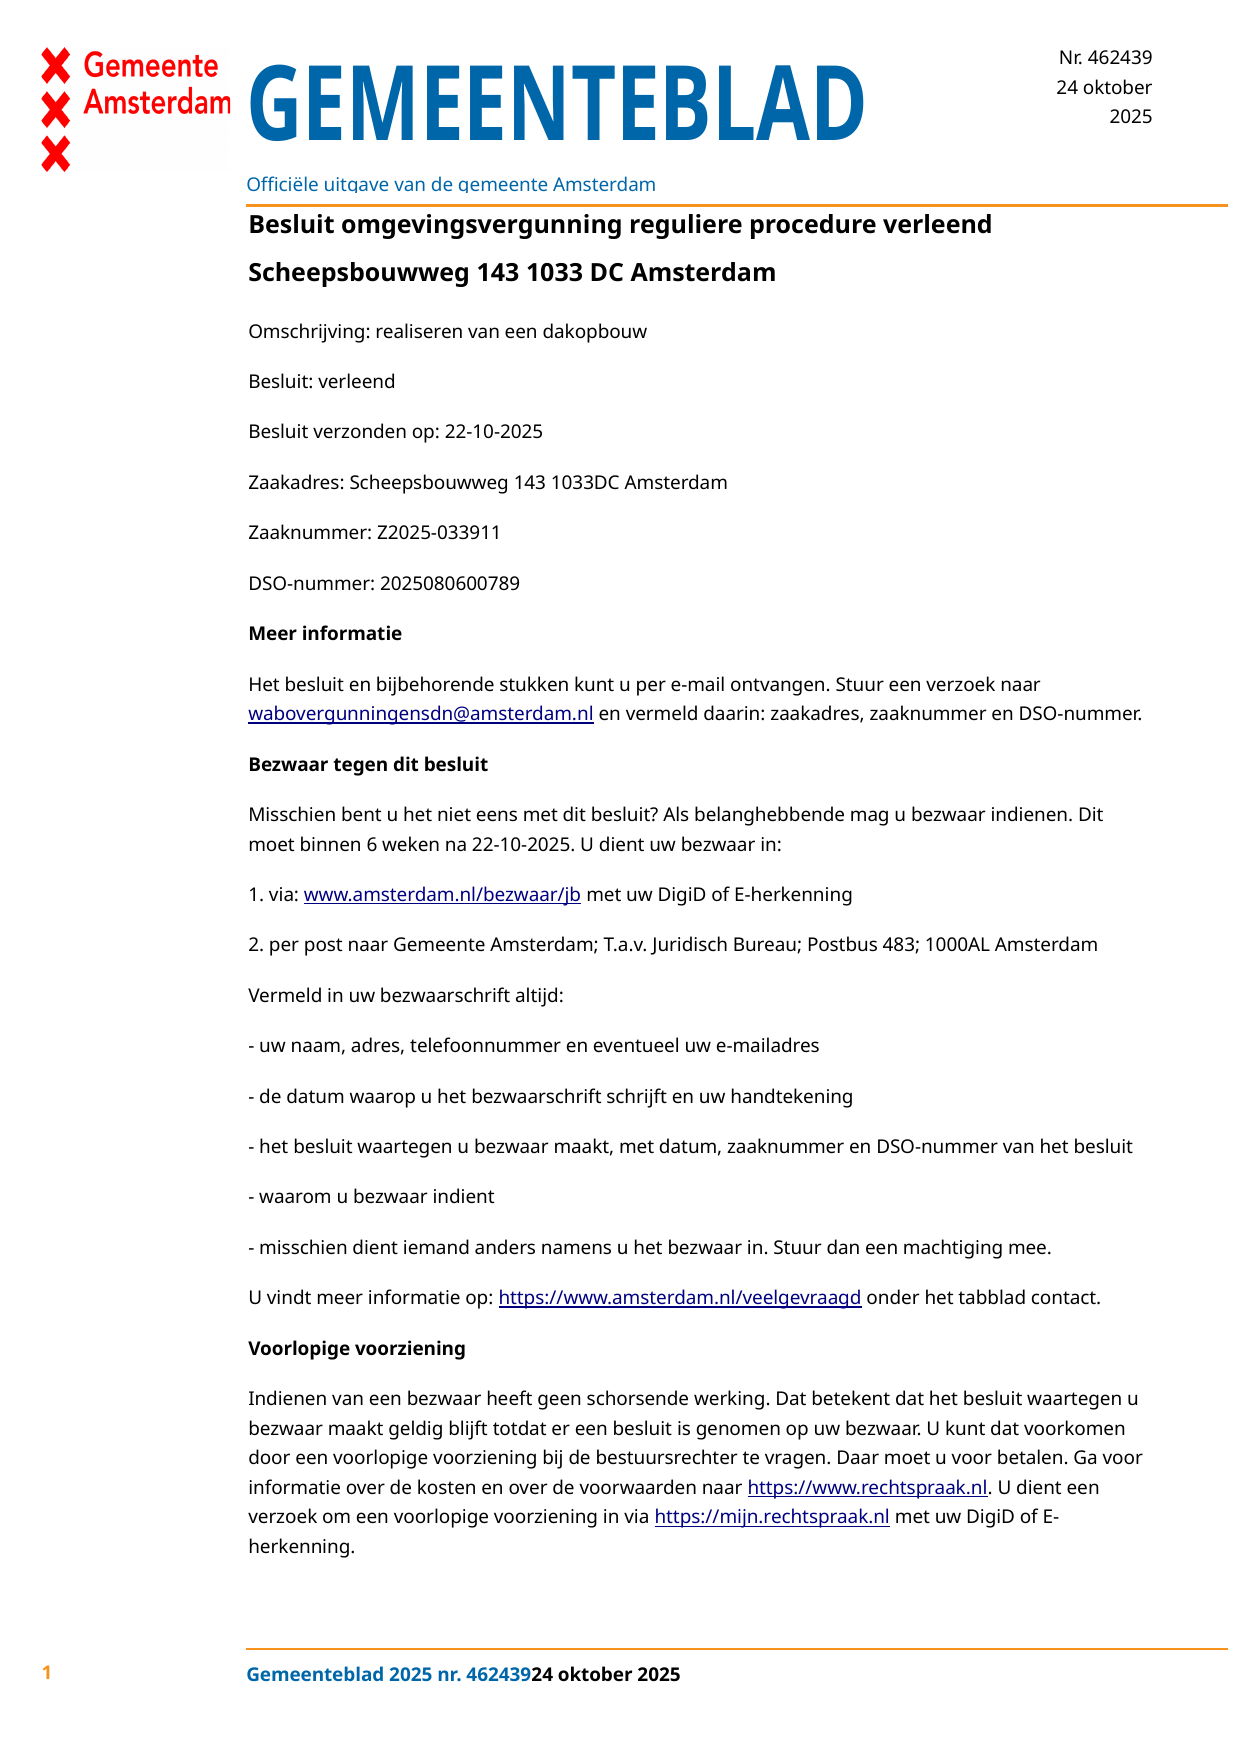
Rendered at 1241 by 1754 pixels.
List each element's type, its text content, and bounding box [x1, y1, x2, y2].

text Meer informatie [248, 620, 1152, 646]
text Bezwaar tegen dit besluit [248, 751, 1152, 777]
text - misschien dient iemand anders namens u het bezwaar in. Stuur dan een machtiging mee. [248, 1234, 1152, 1260]
text U vindt meer informatie op: https://www.amsterdam.nl/veelgevraagd onder het tabblad contact. [248, 1284, 1152, 1310]
picture [41, 47, 231, 172]
text Het besluit en bijbehorende stukken kunt u per e-mail ontvangen. Stuur een verzoek naar wabovergunningensdn@amsterdam.nl en vermeld daarin: zaakadres, zaaknummer en DSO-nummer. [248, 671, 1152, 726]
text Misschien bent u het niet eens met dit besluit? Als belanghebbende mag u bezwaar indienen. Dit moet binnen 6 weken na 22-10-2025. U dient uw bezwaar in: [248, 801, 1152, 857]
text - uw naam, adres, telefoonnummer en eventueel uw e-mailadres [248, 1032, 1152, 1058]
text Voorlopige voorziening [248, 1335, 1152, 1361]
text - de datum waarop u het bezwaarschrift schrijft en uw handtekening [248, 1083, 1152, 1109]
text DSO-nummer: 2025080600789 [248, 570, 1152, 596]
text Besluit: verleend [248, 368, 1152, 394]
text Vermeld in uw bezwaarschrift altijd: [248, 982, 1152, 1008]
text Zaaknummer: Z2025-033911 [248, 519, 1152, 545]
text Besluit omgevingsvergunning reguliere procedure verleend Scheepsbouwweg 143 1033 DC Amsterdam [248, 207, 1152, 288]
text 2. per post naar Gemeente Amsterdam; T.a.v. Juridisch Bureau; Postbus 483; 1000AL Amsterdam [248, 932, 1152, 957]
text Besluit verzonden op: 22-10-2025 [248, 419, 1152, 444]
text Indienen van een bezwaar heeft geen schorsende werking. Dat betekent dat het besluit waartegen u bezwaar maakt geldig blijft totdat er een besluit is genomen op uw bezwaar. U kunt dat voorkomen door een voorlopige voorziening bij de bestuursrechter te vragen. Daar moet u voor betalen. Ga voor informatie over de kosten en over de voorwaarden naar https://www.rechtspraak.nl. U dient een verzoek om een voorlopige voorziening in via https://mijn.rechtspraak.nl met uw DigiD of E-herkenning. [248, 1385, 1152, 1559]
text Omschrijving: realiseren van een dakopbouw [248, 318, 1152, 344]
text - waarom u bezwaar indient [248, 1184, 1152, 1209]
text - het besluit waartegen u bezwaar maakt, met datum, zaaknummer en DSO-nummer van het besluit [248, 1133, 1152, 1159]
text Zaakadres: Scheepsbouwweg 143 1033DC Amsterdam [248, 469, 1152, 495]
text 1. via: www.amsterdam.nl/bezwaar/jb met uw DigiD of E-herkenning [248, 881, 1152, 907]
